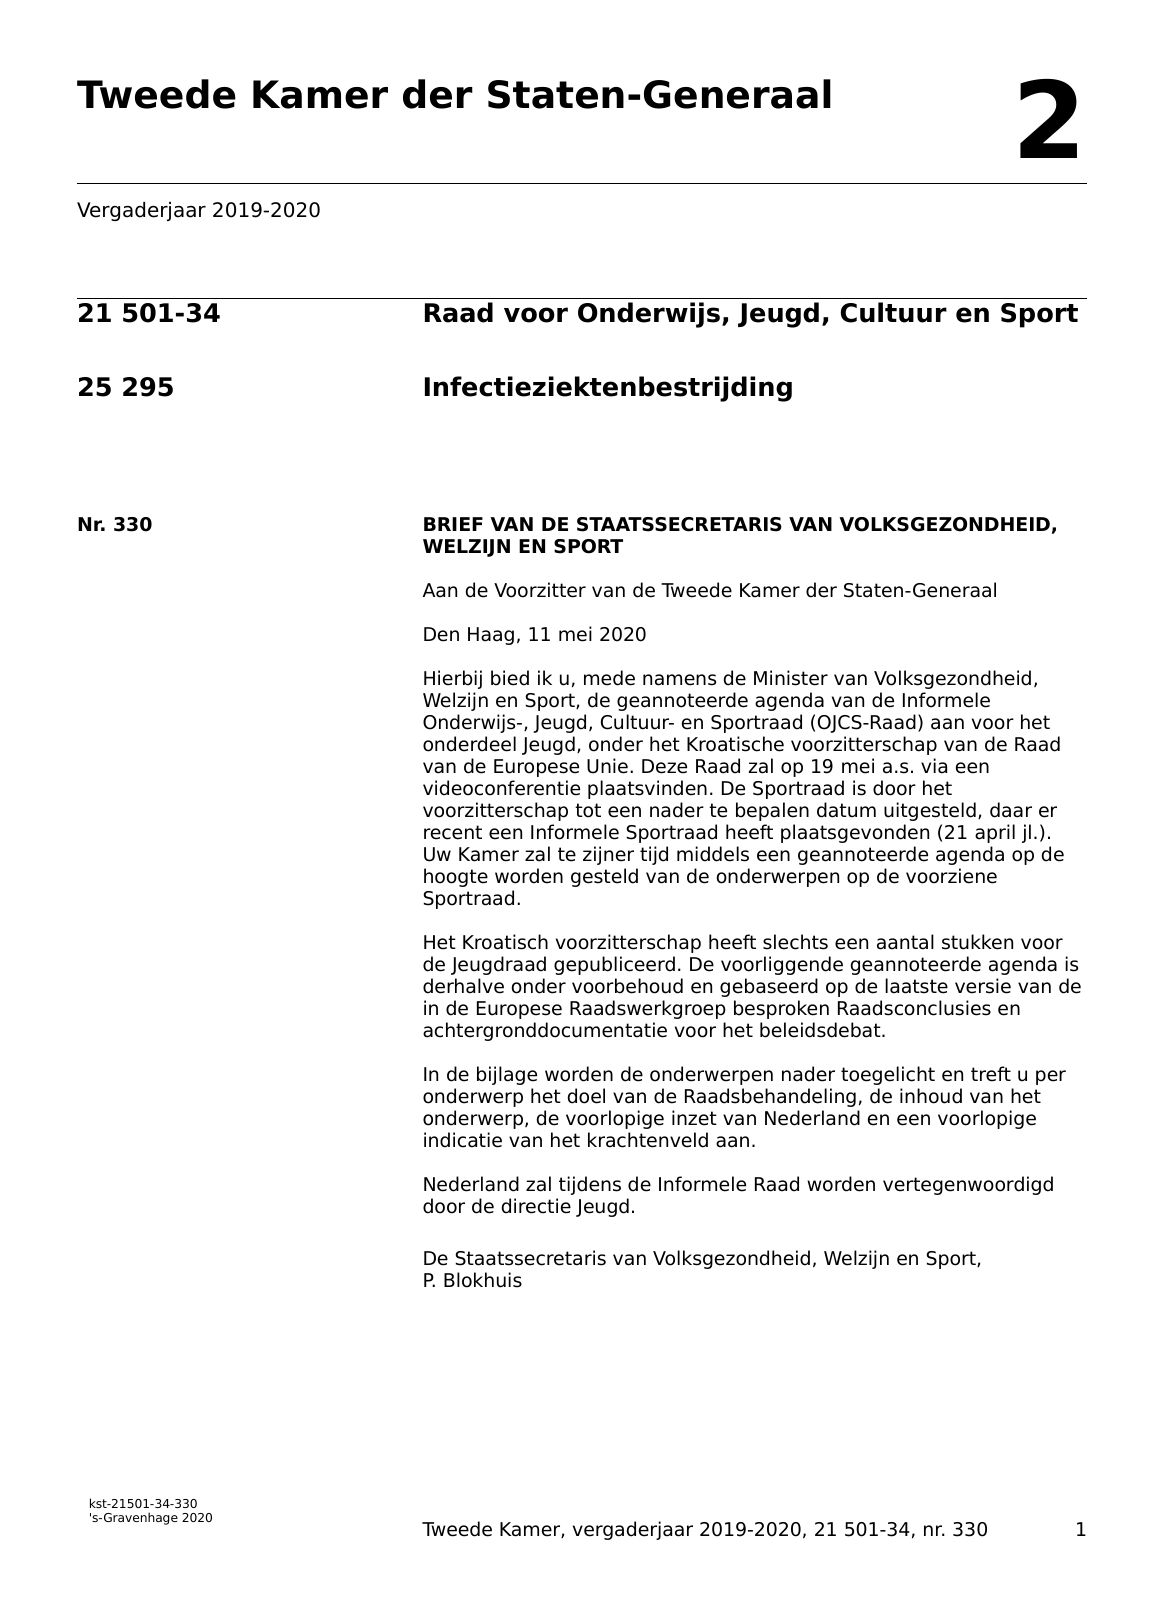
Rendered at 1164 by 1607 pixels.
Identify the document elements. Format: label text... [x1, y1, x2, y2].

text Aan de Voorzitter van de Tweede Kamer der Staten-Generaal [422, 580, 1087, 602]
text kst-21501-34-330 [88, 1497, 323, 1511]
text De Staatssecretaris van Volksgezondheid, Welzijn en Sport, P. Blokhuis [422, 1248, 1087, 1292]
text Nederland zal tijdens de Informele Raad worden vertegenwoordigd door de directie Jeugd. [422, 1174, 1087, 1218]
subtitle 21 501-34 Raad voor Onderwijs, Jeugd, Cultuur en Sport [77, 299, 1087, 329]
table_cell Vergaderjaar 2019-2020 [77, 184, 1087, 298]
text 's-Gravenhage 2020 [88, 1511, 323, 1525]
text In de bijlage worden de onderwerpen nader toegelicht en treft u per onderwerp het doel van de Raadsbehandeling, de inhoud van het onderwerp, de voorlopige inzet van Nederland en een voorlopige indicatie van het krachtenveld aan. [422, 1064, 1087, 1152]
table_header 2 [886, 59, 1087, 183]
table_header Tweede Kamer der Staten-Generaal [77, 59, 886, 183]
subtitle Nr. 330 BRIEF VAN DE STAATSSECRETARIS VAN VOLKSGEZONDHEID, WELZIJN EN SPORT [77, 514, 1087, 558]
subtitle 25 295 Infectieziektenbestrijding [77, 373, 1087, 403]
text Den Haag, 11 mei 2020 [422, 624, 1087, 646]
text Het Kroatisch voorzitterschap heeft slechts een aantal stukken voor de Jeugdraad gepubliceerd. De voorliggende geannoteerde agenda is derhalve onder voorbehoud en gebaseerd op de laatste versie van de in de Europese Raadswerkgroep besproken Raadsconclusies en achtergronddocumentatie voor het beleidsdebat. [422, 932, 1087, 1042]
text Hierbij bied ik u, mede namens de Minister van Volksgezondheid, Welzijn en Sport, de geannoteerde agenda van de Informele Onderwijs-, Jeugd, Cultuur- en Sportraad (OJCS-Raad) aan voor het onderdeel Jeugd, onder het Kroatische voorzitterschap van de Raad van de Europese Unie. Deze Raad zal op 19 mei a.s. via een videoconferentie plaatsvinden. De Sportraad is door het voorzitterschap tot een nader te bepalen datum uitgesteld, daar er recent een Informele Sportraad heeft plaatsgevonden (21 april jl.). Uw Kamer zal te zijner tijd middels een geannoteerde agenda op de hoogte worden gesteld van de onderwerpen op de voorziene Sportraad. [422, 668, 1087, 910]
